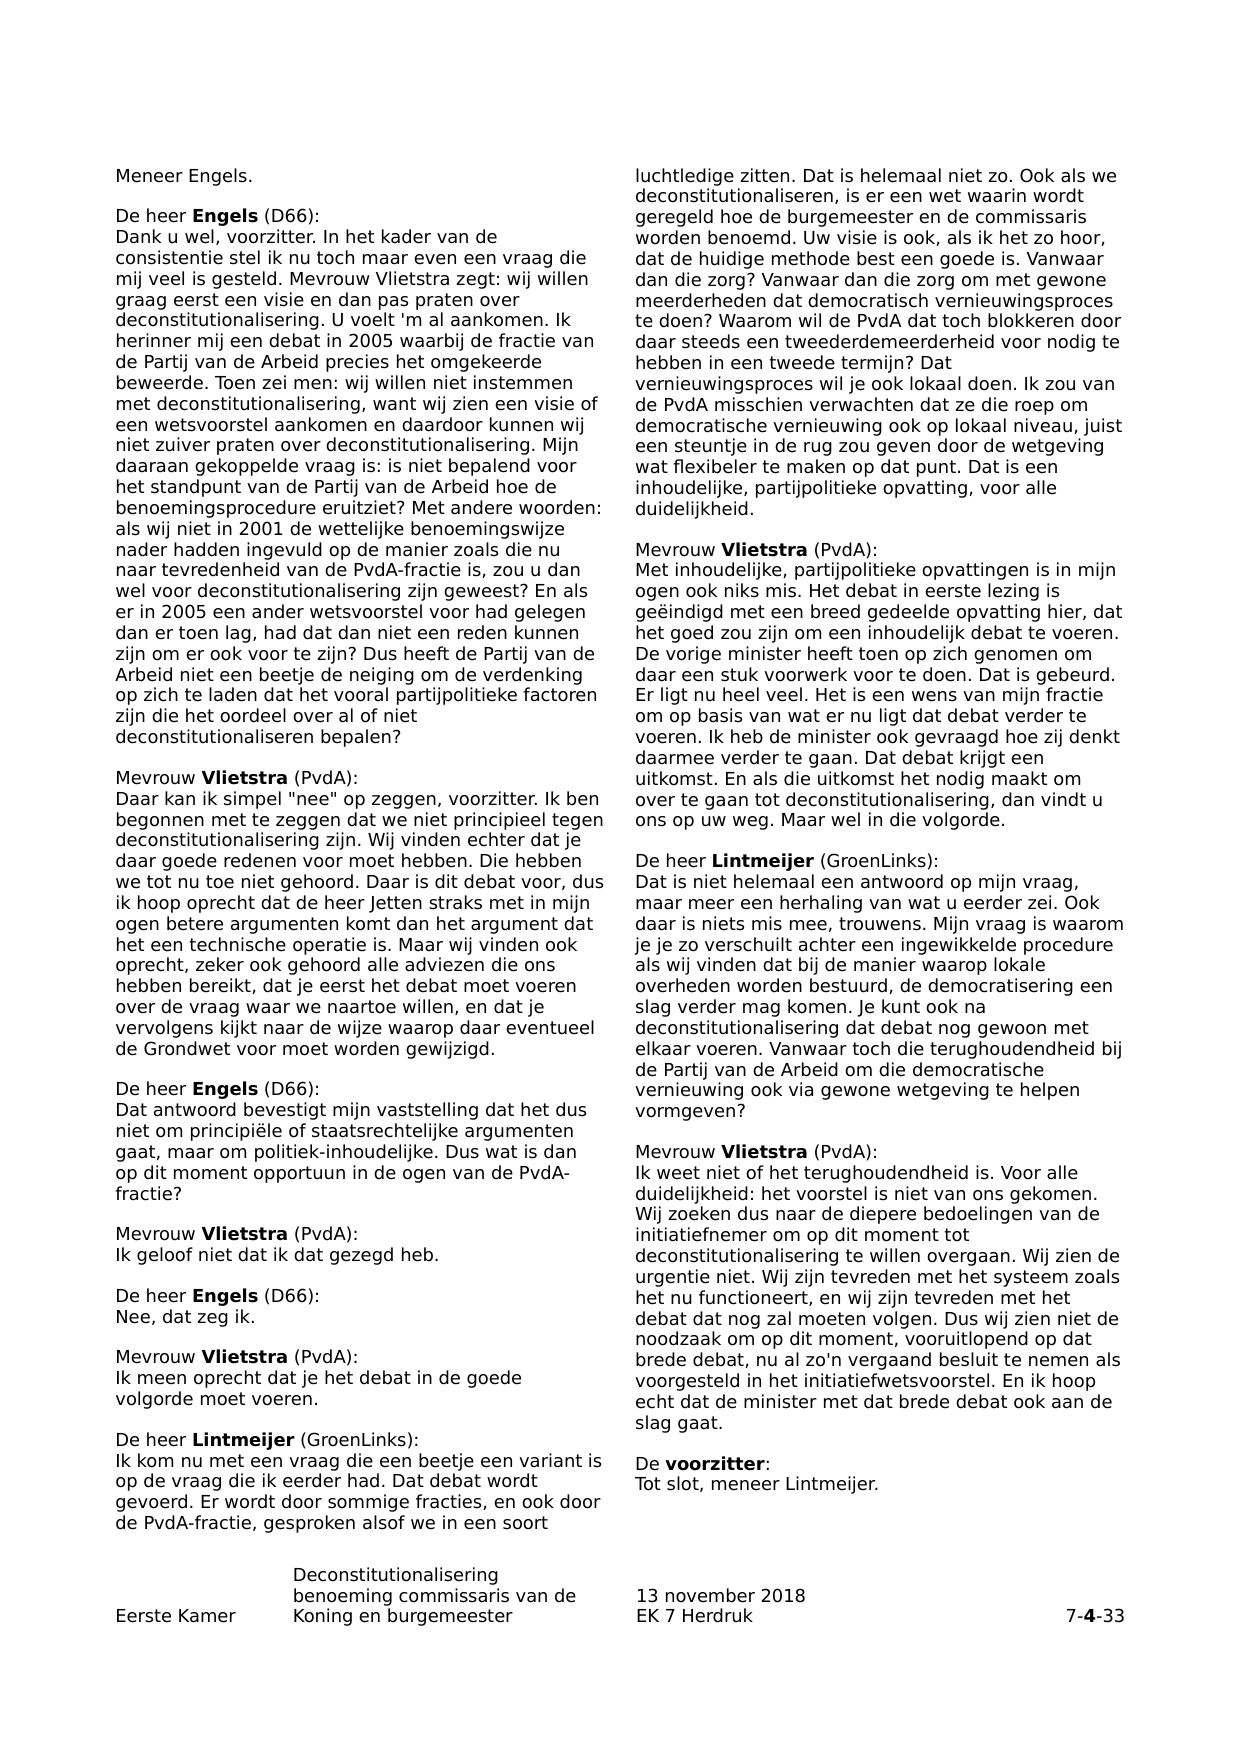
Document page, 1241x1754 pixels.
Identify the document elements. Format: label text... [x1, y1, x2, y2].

text Mevrouw Vlietstra (PvdA): [115, 768, 605, 788]
text Ik geloof niet dat ik dat gezegd heb. [115, 1245, 605, 1266]
text Ik kom nu met een vraag die een beetje een variant is op de vraag die ik eerder had. Dat debat wordt gevoerd. Er wordt door sommige fracties, en ook door de PvdA-fractie, gesproken alsof we in een soort [115, 1450, 605, 1534]
text Met inhoudelijke, partijpolitieke opvattingen is in mijn ogen ook niks mis. Het debat in eerste lezing is geëindigd met een breed gedeelde opvatting hier, dat het goed zou zijn om een inhoudelijk debat te voeren. De vorige minister heeft toen op zich genomen om daar een stuk voorwerk voor te doen. Dat is gebeurd. Er ligt nu heel veel. Het is een wens van mijn fractie om op basis van wat er nu ligt dat debat verder te voeren. Ik heb de minister ook gevraagd hoe zij denkt daarmee verder te gaan. Dat debat krijgt een uitkomst. En als die uitkomst het nodig maakt om over te gaan tot deconstitutionalisering, dan vindt u ons op uw weg. Maar wel in die volgorde. [635, 560, 1125, 831]
text Mevrouw Vlietstra (PvdA): [115, 1224, 605, 1245]
text Nee, dat zeg ik. [115, 1306, 605, 1327]
text Dat antwoord bevestigt mijn vaststelling dat het dus niet om principiële of staatsrechtelijke argumenten gaat, maar om politiek-inhoudelijke. Dus wat is dan op dit moment opportuun in de ogen van de PvdA-fractie? [115, 1100, 605, 1204]
text De heer Lintmeijer (GroenLinks): [635, 851, 1125, 872]
text Mevrouw Vlietstra (PvdA): [635, 539, 1125, 560]
text Meneer Engels. [115, 165, 605, 186]
text Mevrouw Vlietstra (PvdA): [115, 1347, 605, 1368]
text Daar kan ik simpel "nee" op zeggen, voorzitter. Ik ben begonnen met te zeggen dat we niet principieel tegen deconstitutionalisering zijn. Wij vinden echter dat je daar goede redenen voor moet hebben. Die hebben we tot nu toe niet gehoord. Daar is dit debat voor, dus ik hoop oprecht dat de heer Jetten straks met in mijn ogen betere argumenten komt dan het argument dat het een technische operatie is. Maar wij vinden ook oprecht, zeker ook gehoord alle adviezen die ons hebben bereikt, dat je eerst het debat moet voeren over de vraag waar we naartoe willen, en dat je vervolgens kijkt naar de wijze waarop daar eventueel de Grondwet voor moet worden gewijzigd. [115, 788, 605, 1059]
text Mevrouw Vlietstra (PvdA): [635, 1142, 1125, 1162]
text De heer Lintmeijer (GroenLinks): [115, 1430, 605, 1450]
text De heer Engels (D66): [115, 1079, 605, 1100]
text De heer Engels (D66): [115, 206, 605, 227]
text De heer Engels (D66): [115, 1286, 605, 1306]
text Tot slot, meneer Lintmeijer. [635, 1474, 1125, 1495]
text De voorzitter: [635, 1453, 1125, 1474]
text Dank u wel, voorzitter. In het kader van de consistentie stel ik nu toch maar even een vraag die mij veel is gesteld. Mevrouw Vlietstra zegt: wij willen graag eerst een visie en dan pas praten over deconstitutionalisering. U voelt 'm al aankomen. Ik herinner mij een debat in 2005 waarbij de fractie van de Partij van de Arbeid precies het omgekeerde beweerde. Toen zei men: wij willen niet instemmen met deconstitutionalisering, want wij zien een visie of een wetsvoorstel aankomen en daardoor kunnen wij niet zuiver praten over deconstitutionalisering. Mijn daaraan gekoppelde vraag is: is niet bepalend voor het standpunt van de Partij van de Arbeid hoe de benoemingsprocedure eruitziet? Met andere woorden: als wij niet in 2001 de wettelijke benoemingswijze nader hadden ingevuld op de manier zoals die nu naar tevredenheid van de PvdA-fractie is, zou u dan wel voor deconstitutionalisering zijn geweest? En als er in 2005 een ander wetsvoorstel voor had gelegen dan er toen lag, had dat dan niet een reden kunnen zijn om er ook voor te zijn? Dus heeft de Partij van de Arbeid niet een beetje de neiging om de verdenking op zich te laden dat het vooral partijpolitieke factoren zijn die het oordeel over al of niet deconstitutionaliseren bepalen? [115, 227, 605, 748]
text luchtledige zitten. Dat is helemaal niet zo. Ook als we deconstitutionaliseren, is er een wet waarin wordt geregeld hoe de burgemeester en de commissaris worden benoemd. Uw visie is ook, als ik het zo hoor, dat de huidige methode best een goede is. Vanwaar dan die zorg? Vanwaar dan die zorg om met gewone meerderheden dat democratisch vernieuwingsproces te doen? Waarom wil de PvdA dat toch blokkeren door daar steeds een tweederdemeerderheid voor nodig te hebben in een tweede termijn? Dat vernieuwingsproces wil je ook lokaal doen. Ik zou van de PvdA misschien verwachten dat ze die roep om democratische vernieuwing ook op lokaal niveau, juist een steuntje in de rug zou geven door de wetgeving wat flexibeler te maken op dat punt. Dat is een inhoudelijke, partijpolitieke opvatting, voor alle duidelijkheid. [635, 165, 1125, 519]
text Dat is niet helemaal een antwoord op mijn vraag, maar meer een herhaling van wat u eerder zei. Ook daar is niets mis mee, trouwens. Mijn vraag is waarom je je zo verschuilt achter een ingewikkelde procedure als wij vinden dat bij de manier waarop lokale overheden worden bestuurd, de democratisering een slag verder mag komen. Je kunt ook na deconstitutionalisering dat debat nog gewoon met elkaar voeren. Vanwaar toch die terughoudendheid bij de Partij van de Arbeid om die democratische vernieuwing ook via gewone wetgeving te helpen vormgeven? [635, 872, 1125, 1122]
text Ik weet niet of het terughoudendheid is. Voor alle duidelijkheid: het voorstel is niet van ons gekomen. Wij zoeken dus naar de diepere bedoelingen van de initiatiefnemer om op dit moment tot deconstitutionalisering te willen overgaan. Wij zien de urgentie niet. Wij zijn tevreden met het systeem zoals het nu functioneert, en wij zijn tevreden met het debat dat nog zal moeten volgen. Dus wij zien niet de noodzaak om op dit moment, vooruitlopend op dat brede debat, nu al zo'n vergaand besluit te nemen als voorgesteld in het initiatiefwetsvoorstel. En ik hoop echt dat de minister met dat brede debat ook aan de slag gaat. [635, 1162, 1125, 1433]
text Ik meen oprecht dat je het debat in de goede volgorde moet voeren. [115, 1368, 605, 1410]
